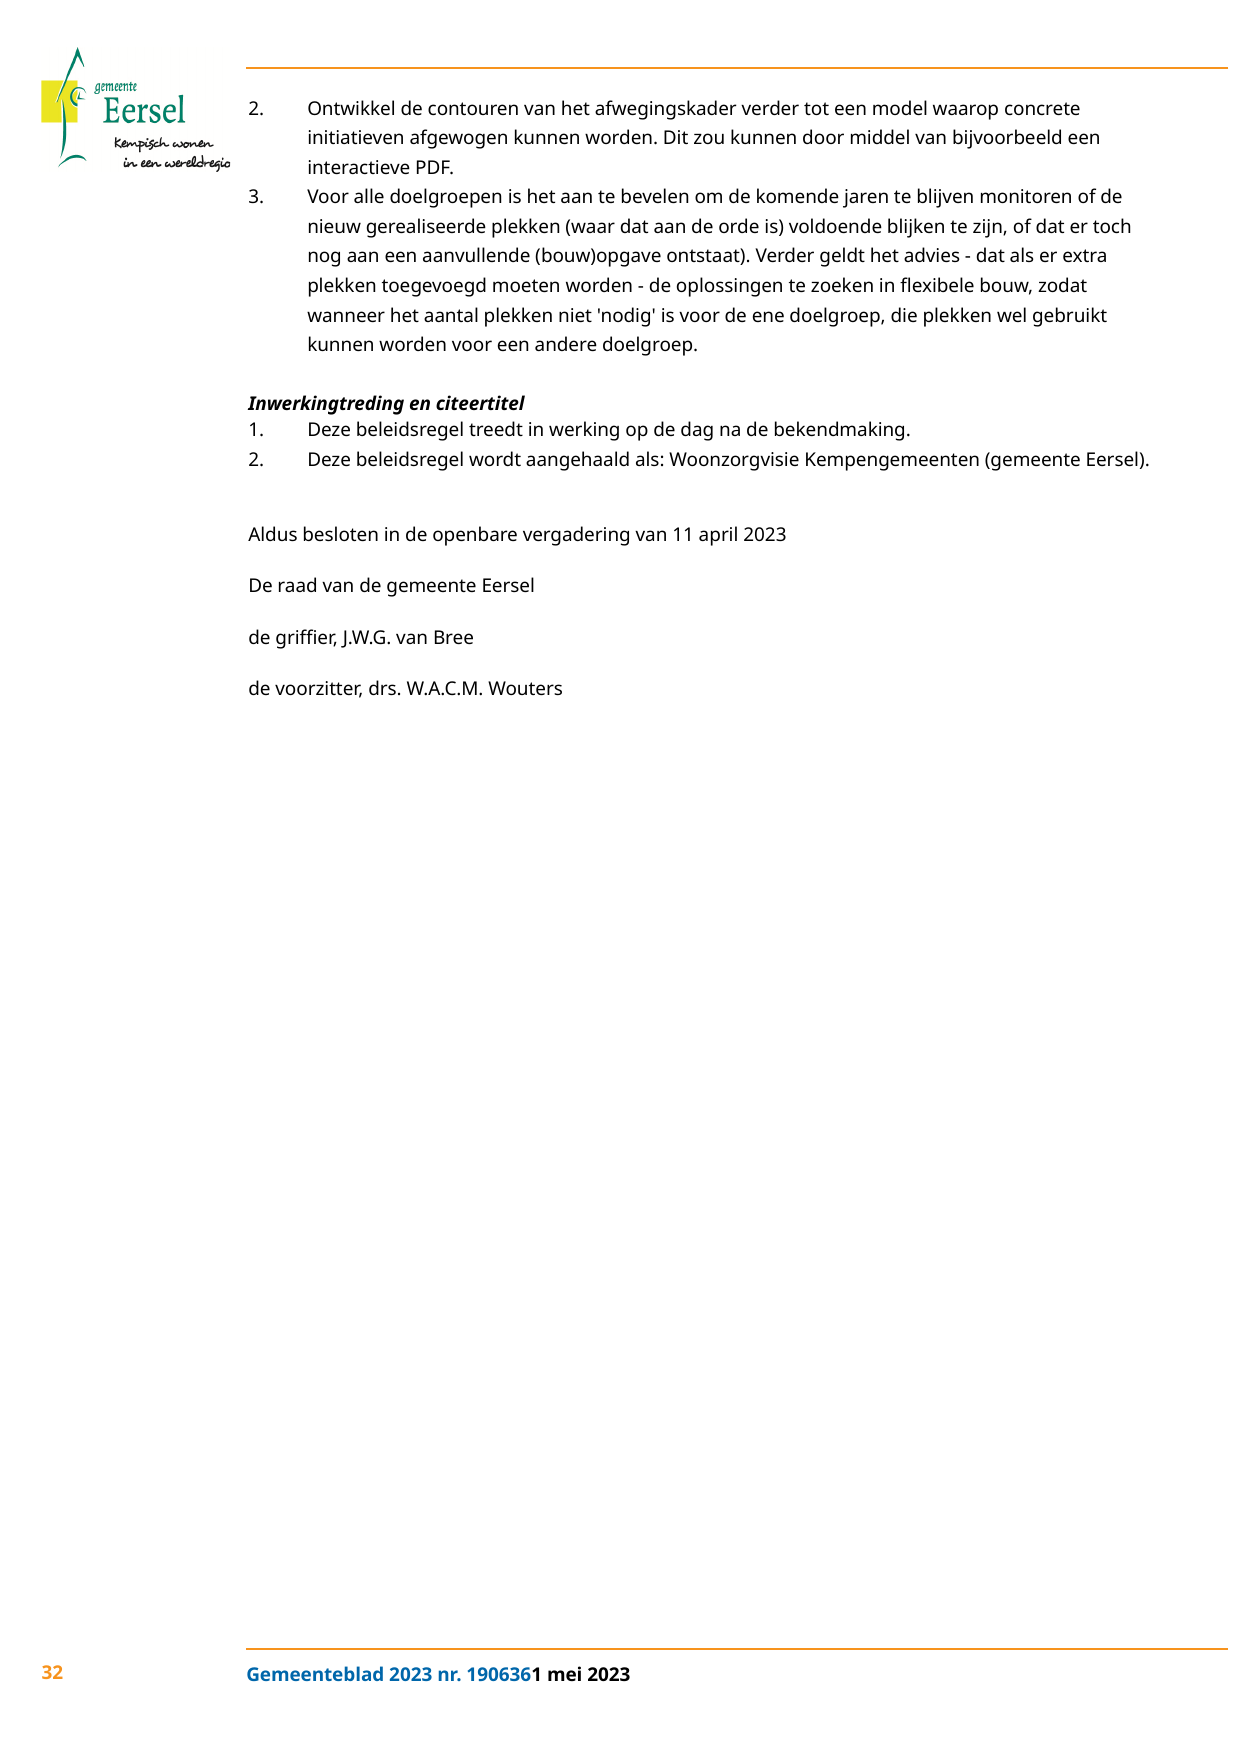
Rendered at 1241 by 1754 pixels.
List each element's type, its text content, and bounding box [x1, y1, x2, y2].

text Aldus besloten in de openbare vergadering van 11 april 2023 [248, 521, 1152, 547]
list Voor alle doelgroepen is het aan te bevelen om de komende jaren te blijven monitoren of de nieuw gerealiseerde plekken (waar dat aan de orde is) voldoende blijken te zijn, of dat er toch nog aan een aanvullende (bouw)opgave ontstaat). Verder geldt het advies - dat als er extra plekken toegevoegd moeten worden - de oplossingen te zoeken in flexibele bouw, zodat wanneer het aantal plekken niet 'nodig' is voor de ene doelgroep, die plekken wel gebruikt kunnen worden voor een andere doelgroep. [248, 183, 1152, 357]
text Inwerkingtreding en citeertitel [248, 391, 1152, 416]
list Deze beleidsregel wordt aangehaald als: Woonzorgvisie Kempengemeenten (gemeente Eersel). [248, 446, 1152, 472]
text De raad van de gemeente Eersel [248, 573, 1152, 598]
list Deze beleidsregel treedt in werking op de dag na de bekendmaking. [248, 416, 1152, 442]
text de griffier, J.W.G. van Bree [248, 624, 1152, 650]
picture [41, 47, 231, 172]
text de voorzitter, drs. W.A.C.M. Wouters [248, 676, 1152, 701]
list Ontwikkel de contouren van het afwegingskader verder tot een model waarop concrete initiatieven afgewogen kunnen worden. Dit zou kunnen door middel van bijvoorbeeld een interactieve PDF. [248, 95, 1152, 180]
